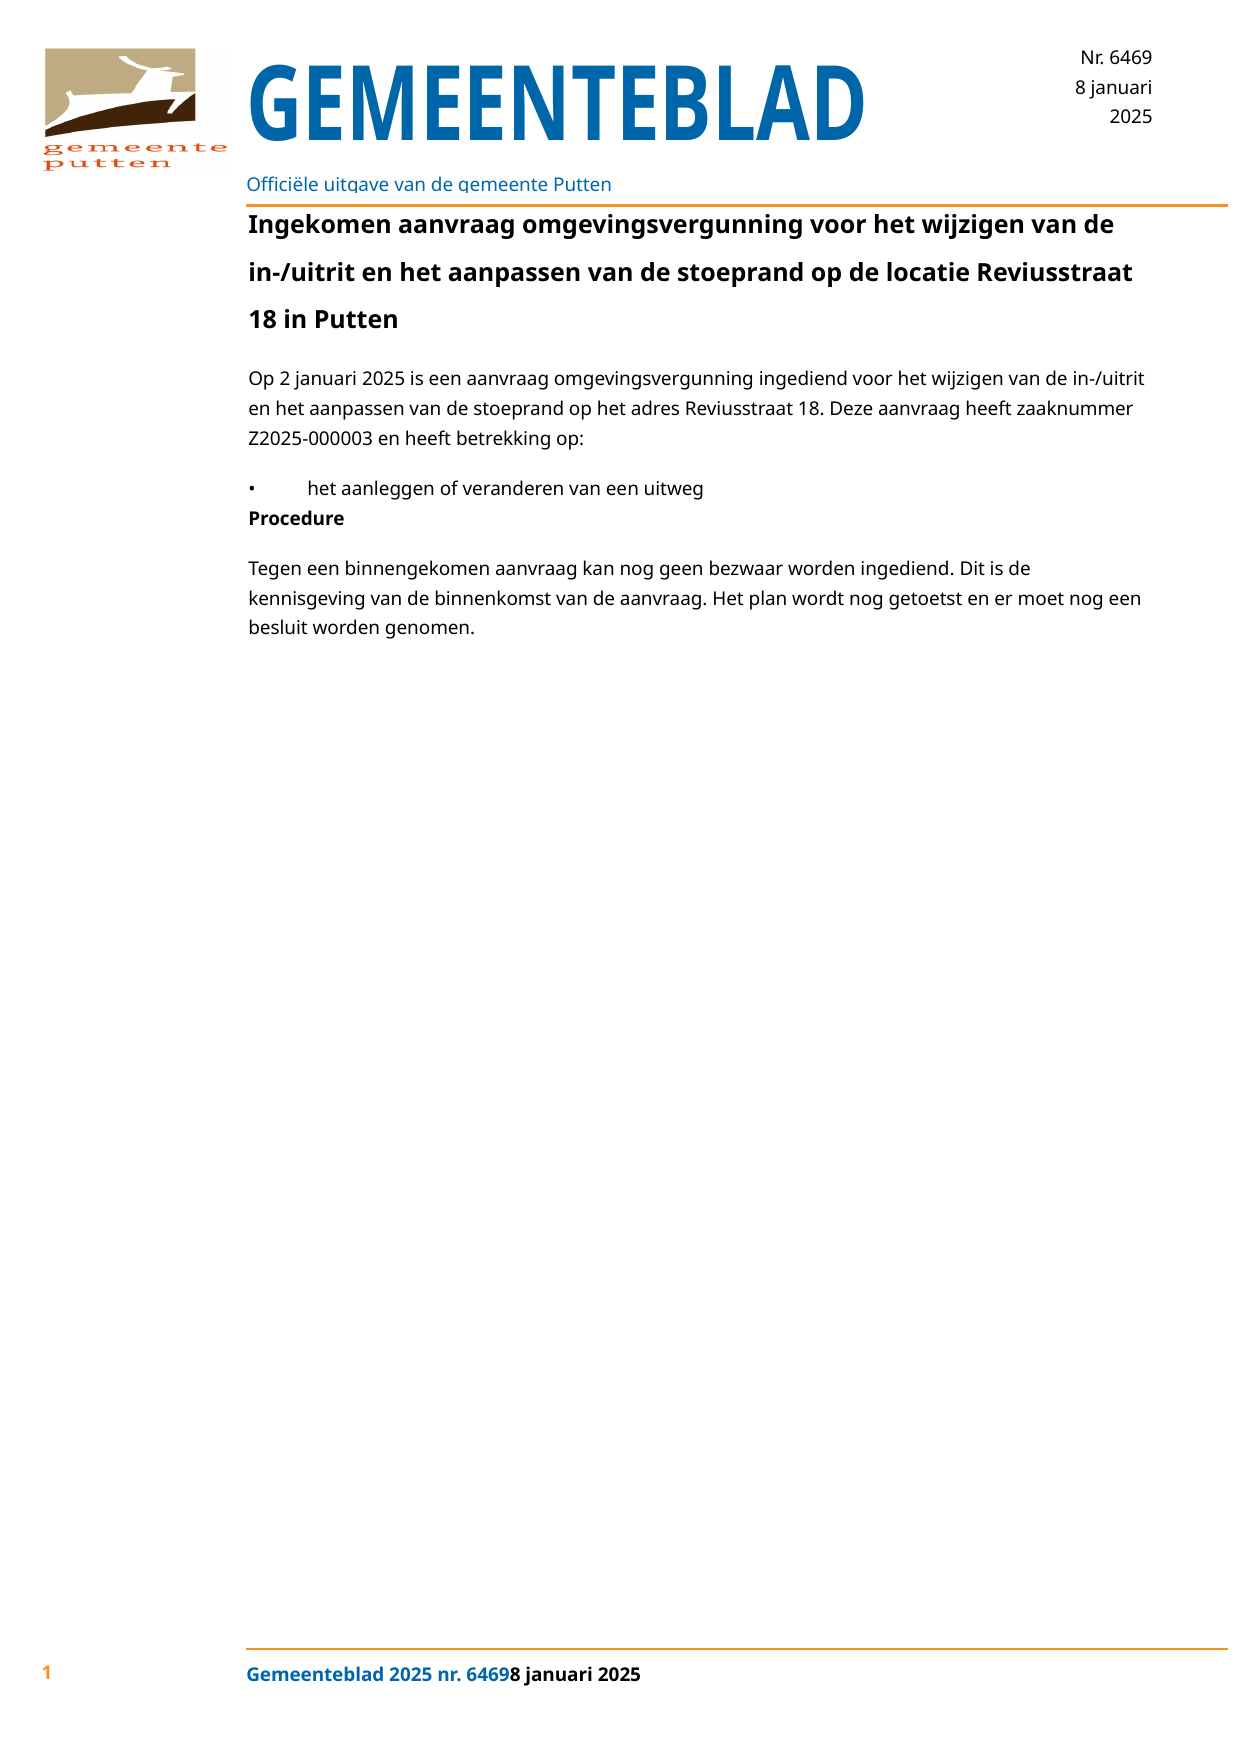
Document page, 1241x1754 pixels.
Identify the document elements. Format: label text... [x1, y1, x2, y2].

list het aanleggen of veranderen van een uitweg [248, 475, 1152, 501]
text Procedure [248, 505, 1152, 530]
text Tegen een binnengekomen aanvraag kan nog geen bezwaar worden ingediend. Dit is de kennisgeving van de binnenkomst van de aanvraag. Het plan wordt nog getoetst en er moet nog een besluit worden genomen. [248, 555, 1152, 640]
text Ingekomen aanvraag omgevingsvergunning voor het wijzigen van de in-/uitrit en het aanpassen van de stoeprand op de locatie Reviusstraat 18 in Putten [248, 207, 1152, 336]
text Op 2 januari 2025 is een aanvraag omgevingsvergunning ingediend voor het wijzigen van de in-/uitrit en het aanpassen van de stoeprand op het adres Reviusstraat 18. Deze aanvraag heeft zaaknummer Z2025-000003 en heeft betrekking op: [248, 366, 1152, 450]
picture [41, 47, 231, 172]
